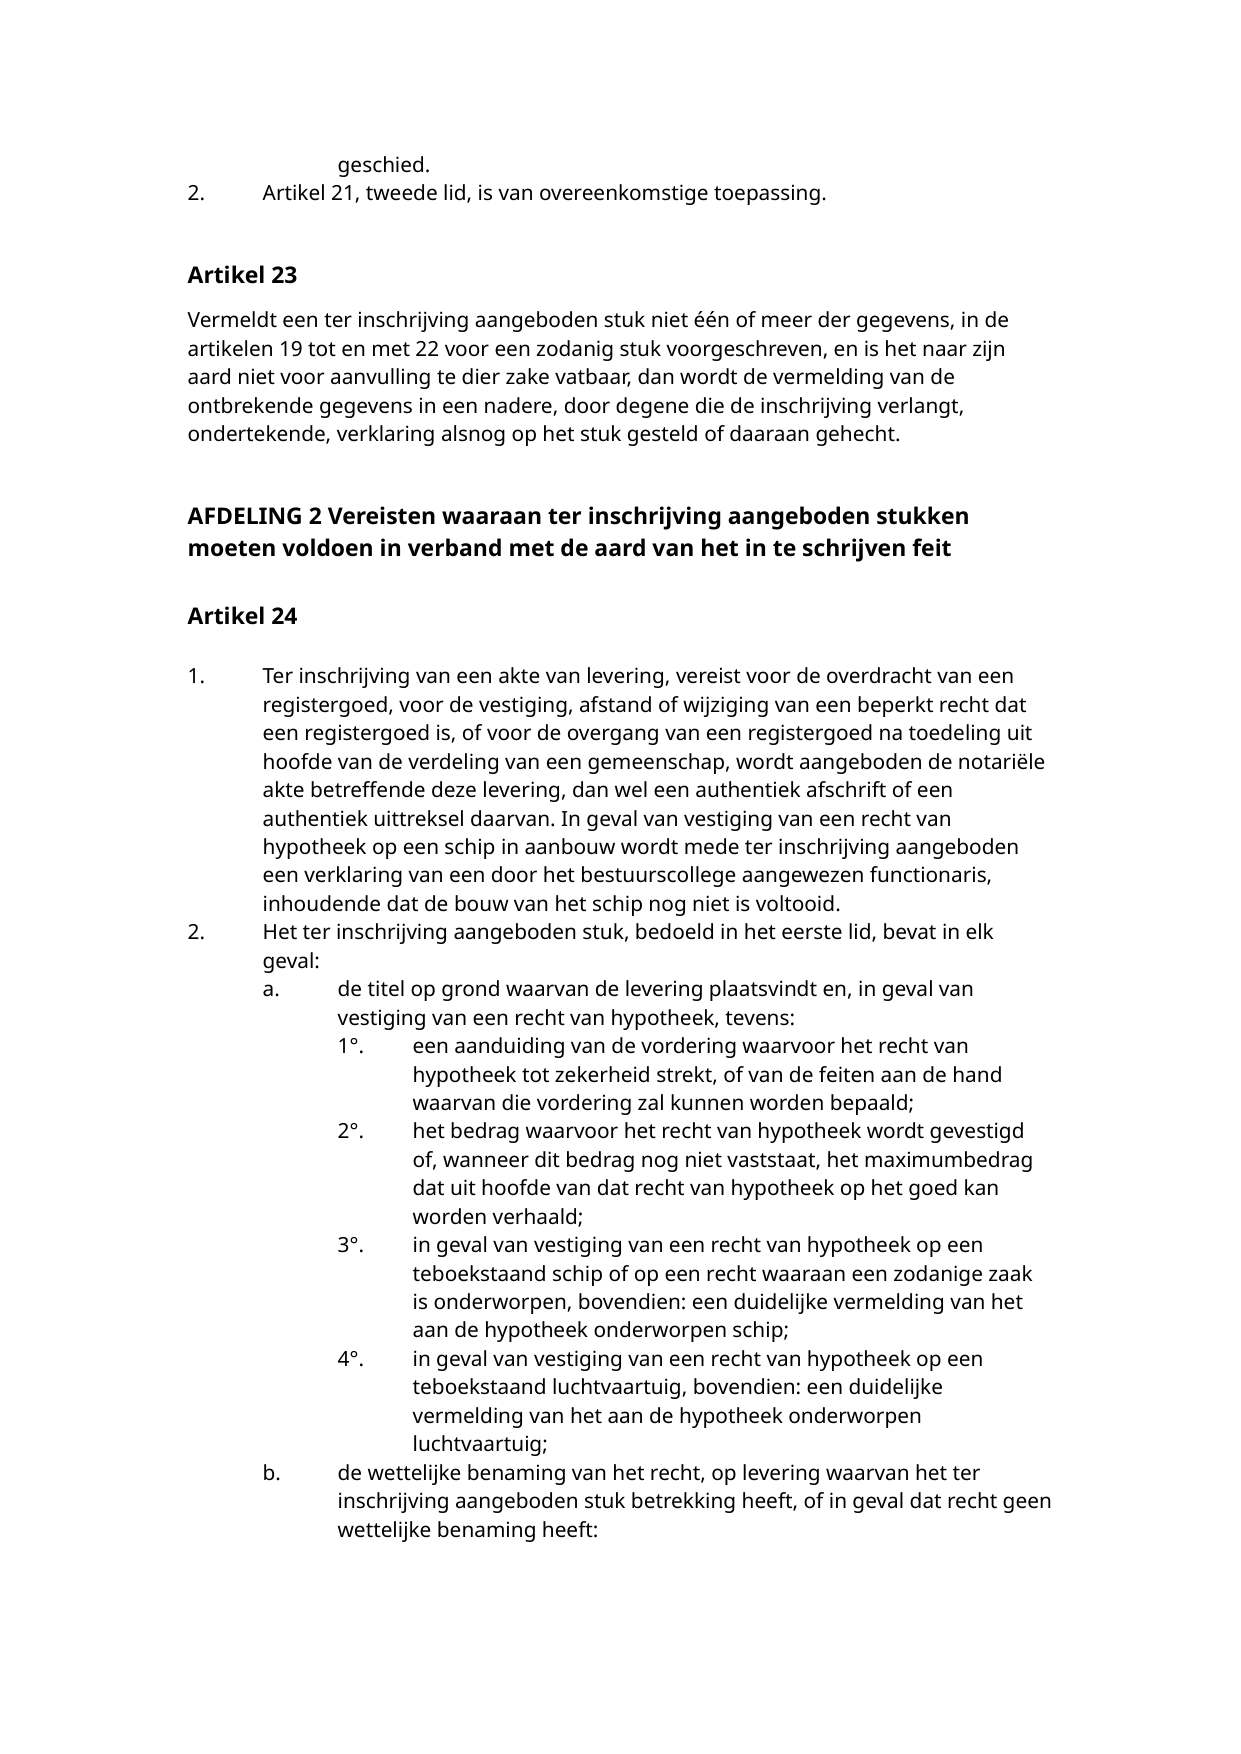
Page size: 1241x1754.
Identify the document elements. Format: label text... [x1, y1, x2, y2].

list geschied. [262, 150, 1053, 178]
list in geval van vestiging van een recht van hypotheek op een teboekstaand schip of op een recht waaraan een zodanige zaak is onderworpen, bovendien: een duidelijke vermelding van het aan de hypotheek onderworpen schip; [337, 1230, 1053, 1344]
subtitle Artikel 24 [187, 600, 1053, 632]
subtitle AFDELING 2 Vereisten waaraan ter inschrijving aangeboden stukken moeten voldoen in verband met de aard van het in te schrijven feit [187, 500, 1053, 563]
list het bedrag waarvoor het recht van hypotheek wordt gevestigd of, wanneer dit bedrag nog niet vaststaat, het maximumbedrag dat uit hoofde van dat recht van hypotheek op het goed kan worden verhaald; [337, 1117, 1053, 1230]
subtitle Artikel 23 [187, 259, 1053, 291]
list in geval van vestiging van een recht van hypotheek op een teboekstaand luchtvaartuig, bovendien: een duidelijke vermelding van het aan de hypotheek onderworpen luchtvaartuig; [337, 1344, 1053, 1458]
text Vermeldt een ter inschrijving aangeboden stuk niet één of meer der gegevens, in de artikelen 19 tot en met 22 voor een zodanig stuk voorgeschreven, en is het naar zijn aard niet voor aanvulling te dier zake vatbaar, dan wordt de vermelding van de ontbrekende gegevens in een nadere, door degene die de inschrijving verlangt, ondertekende, verklaring alsnog op het stuk gesteld of daaraan gehecht. [187, 306, 1053, 448]
list de titel op grond waarvan de levering plaatsvindt en, in geval van vestiging van een recht van hypotheek, tevens: [262, 974, 1053, 1031]
list Het ter inschrijving aangeboden stuk, bedoeld in het eerste lid, bevat in elk geval: [187, 917, 1053, 974]
list Artikel 21, tweede lid, is van overeenkomstige toepassing. [187, 178, 1053, 207]
list een aanduiding van de vordering waarvoor het recht van hypotheek tot zekerheid strekt, of van de feiten aan de hand waarvan die vordering zal kunnen worden bepaald; [337, 1031, 1053, 1117]
list Ter inschrijving van een akte van levering, vereist voor de overdracht van een registergoed, voor de vestiging, afstand of wijziging van een beperkt recht dat een registergoed is, of voor de overgang van een registergoed na toedeling uit hoofde van de verdeling van een gemeenschap, wordt aangeboden de notariële akte betreffende deze levering, dan wel een authentiek afschrift of een authentiek uittreksel daarvan. In geval van vestiging van een recht van hypotheek op een schip in aanbouw wordt mede ter inschrijving aangeboden een verklaring van een door het bestuurscollege aangewezen functionaris, inhoudende dat de bouw van het schip nog niet is voltooid. [187, 662, 1053, 917]
list de wettelijke benaming van het recht, op levering waarvan het ter inschrijving aangeboden stuk betrekking heeft, of in geval dat recht geen wettelijke benaming heeft: [262, 1458, 1053, 1543]
